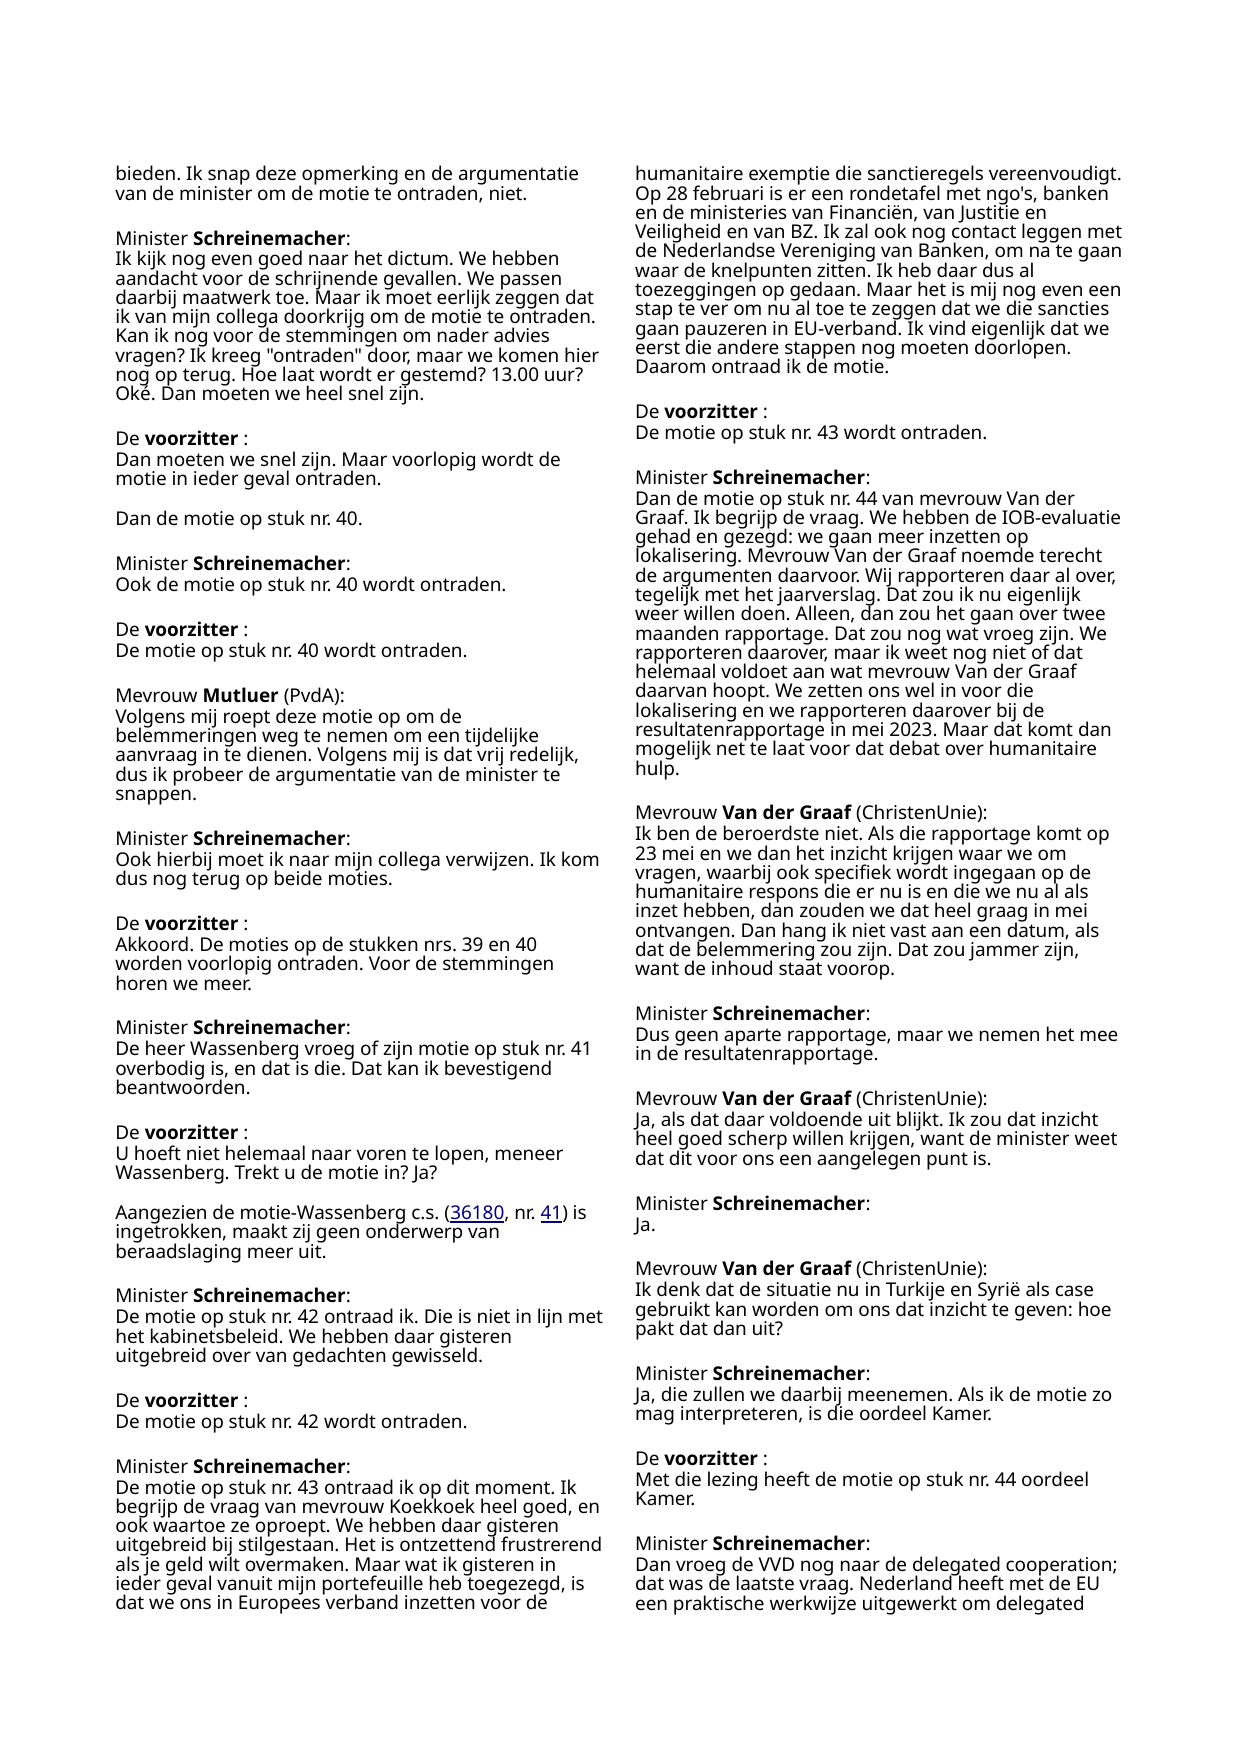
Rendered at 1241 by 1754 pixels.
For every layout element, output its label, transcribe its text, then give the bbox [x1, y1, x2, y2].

text De voorzitter : [115, 425, 605, 451]
text Aangezien de motie-Wassenberg c.s. (36180, nr. 41) is ingetrokken, maakt zij geen onderwerp van beraadslaging meer uit. [115, 1204, 605, 1262]
text Mevrouw Van der Graaf (ChristenUnie): [635, 1256, 1125, 1281]
text De motie op stuk nr. 40 wordt ontraden. [115, 642, 605, 661]
text Mevrouw Mutluer (PvdA): [115, 682, 605, 708]
text Ook de motie op stuk nr. 40 wordt ontraden. [115, 576, 605, 596]
text Ja, die zullen we daarbij meenemen. Als ik de motie zo mag interpreteren, is die oordeel Kamer. [635, 1386, 1125, 1424]
text De motie op stuk nr. 42 wordt ontraden. [115, 1413, 605, 1432]
text Minister Schreinemacher: [115, 551, 605, 576]
text Mevrouw Van der Graaf (ChristenUnie): [635, 799, 1125, 825]
text Ja. [635, 1216, 1125, 1235]
text Minister Schreinemacher: [115, 1014, 605, 1040]
text Met die lezing heeft de motie op stuk nr. 44 oordeel Kamer. [635, 1471, 1125, 1509]
text Ook hierbij moet ik naar mijn collega verwijzen. Ik kom dus nog terug op beide moties. [115, 851, 605, 889]
text Minister Schreinemacher: [635, 1360, 1125, 1386]
text De voorzitter : [115, 616, 605, 642]
text Dan de motie op stuk nr. 40. [115, 510, 605, 530]
text Dan de motie op stuk nr. 44 van mevrouw Van der Graaf. Ik begrijp de vraag. We hebben de IOB-evaluatie gehad en gezegd: we gaan meer inzetten op lokalisering. Mevrouw Van der Graaf noemde terecht de argumenten daarvoor. Wij rapporteren daar al over, tegelijk met het jaarverslag. Dat zou ik nu eigenlijk weer willen doen. Alleen, dan zou het gaan over twee maanden rapportage. Dat zou nog wat vroeg zijn. We rapporteren daarover, maar ik weet nog niet of dat helemaal voldoet aan wat mevrouw Van der Graaf daarvan hoopt. We zetten ons wel in voor die lokalisering en we rapporteren daarover bij de resultatenrapportage in mei 2023. Maar dat komt dan mogelijk net te laat voor dat debat over humanitaire hulp. [635, 490, 1125, 779]
text Ja, als dat daar voldoende uit blijkt. Ik zou dat inzicht heel goed scherp willen krijgen, want de minister weet dat dit voor ons een aangelegen punt is. [635, 1111, 1125, 1169]
text Minister Schreinemacher: [115, 825, 605, 851]
text Dan vroeg de VVD nog naar de delegated cooperation; dat was de laatste vraag. Nederland heeft met de EU een praktische werkwijze uitgewerkt om delegated [635, 1556, 1125, 1614]
text Akkoord. De moties op de stukken nrs. 39 en 40 worden voorlopig ontraden. Voor de stemmingen horen we meer. [115, 936, 605, 994]
text Minister Schreinemacher: [635, 1190, 1125, 1216]
text Minister Schreinemacher: [115, 225, 605, 250]
text De voorzitter : [115, 1387, 605, 1413]
text Ik kijk nog even goed naar het dictum. We hebben aandacht voor de schrijnende gevallen. We passen daarbij maatwerk toe. Maar ik moet eerlijk zeggen dat ik van mijn collega doorkrijg om de motie te ontraden. Kan ik nog voor de stemmingen om nader advies vragen? Ik kreeg "ontraden" door, maar we komen hier nog op terug. Hoe laat wordt er gestemd? 13.00 uur? Oké. Dan moeten we heel snel zijn. [115, 250, 605, 404]
text De voorzitter : [635, 1445, 1125, 1471]
text Minister Schreinemacher: [635, 1000, 1125, 1026]
text Ik ben de beroerdste niet. Als die rapportage komt op 23 mei en we dan het inzicht krijgen waar we om vragen, waarbij ook specifiek wordt ingegaan op de humanitaire respons die er nu is en die we nu al als inzet hebben, dan zouden we dat heel graag in mei ontvangen. Dan hang ik niet vast aan een datum, als dat de belemmering zou zijn. Dat zou jammer zijn, want de inhoud staat voorop. [635, 825, 1125, 979]
text De motie op stuk nr. 43 ontraad ik op dit moment. Ik begrijp de vraag van mevrouw Koekkoek heel goed, en ook waartoe ze oproept. We hebben daar gisteren uitgebreid bij stilgestaan. Het is ontzettend frustrerend als je geld wilt overmaken. Maar wat ik gisteren in ieder geval vanuit mijn portefeuille heb toegezegd, is dat we ons in Europees verband inzetten voor de [115, 1479, 605, 1613]
text humanitaire exemptie die sanctieregels vereenvoudigt. Op 28 februari is er een rondetafel met ngo's, banken en de ministeries van Financiën, van Justitie en Veiligheid en van BZ. Ik zal ook nog contact leggen met de Nederlandse Vereniging van Banken, om na te gaan waar de knelpunten zitten. Ik heb daar dus al toezeggingen op gedaan. Maar het is mij nog even een stap te ver om nu al toe te zeggen dat we die sancties gaan pauzeren in EU-verband. Ik vind eigenlijk dat we eerst die andere stappen nog moeten doorlopen. Daarom ontraad ik de motie. [635, 165, 1125, 377]
text De heer Wassenberg vroeg of zijn motie op stuk nr. 41 overbodig is, en dat is die. Dat kan ik bevestigend beantwoorden. [115, 1040, 605, 1098]
text Dus geen aparte rapportage, maar we nemen het mee in de resultatenrapportage. [635, 1026, 1125, 1064]
text De voorzitter : [635, 398, 1125, 424]
text De motie op stuk nr. 43 wordt ontraden. [635, 424, 1125, 443]
text Minister Schreinemacher: [115, 1453, 605, 1479]
text bieden. Ik snap deze opmerking en de argumentatie van de minister om de motie te ontraden, niet. [115, 165, 605, 204]
text Dan moeten we snel zijn. Maar voorlopig wordt de motie in ieder geval ontraden. [115, 451, 605, 490]
text De voorzitter : [115, 1119, 605, 1145]
text Minister Schreinemacher: [635, 1530, 1125, 1556]
text U hoeft niet helemaal naar voren te lopen, meneer Wassenberg. Trekt u de motie in? Ja? [115, 1145, 605, 1183]
text De motie op stuk nr. 42 ontraad ik. Die is niet in lijn met het kabinetsbeleid. We hebben daar gisteren uitgebreid over van gedachten gewisseld. [115, 1308, 605, 1366]
text Minister Schreinemacher: [635, 464, 1125, 490]
text Minister Schreinemacher: [115, 1283, 605, 1308]
text De voorzitter : [115, 910, 605, 936]
text Mevrouw Van der Graaf (ChristenUnie): [635, 1085, 1125, 1111]
text Volgens mij roept deze motie op om de belemmeringen weg te nemen om een tijdelijke aanvraag in te dienen. Volgens mij is dat vrij redelijk, dus ik probeer de argumentatie van de minister te snappen. [115, 708, 605, 804]
text Ik denk dat de situatie nu in Turkije en Syrië als case gebruikt kan worden om ons dat inzicht te geven: hoe pakt dat dan uit? [635, 1281, 1125, 1339]
